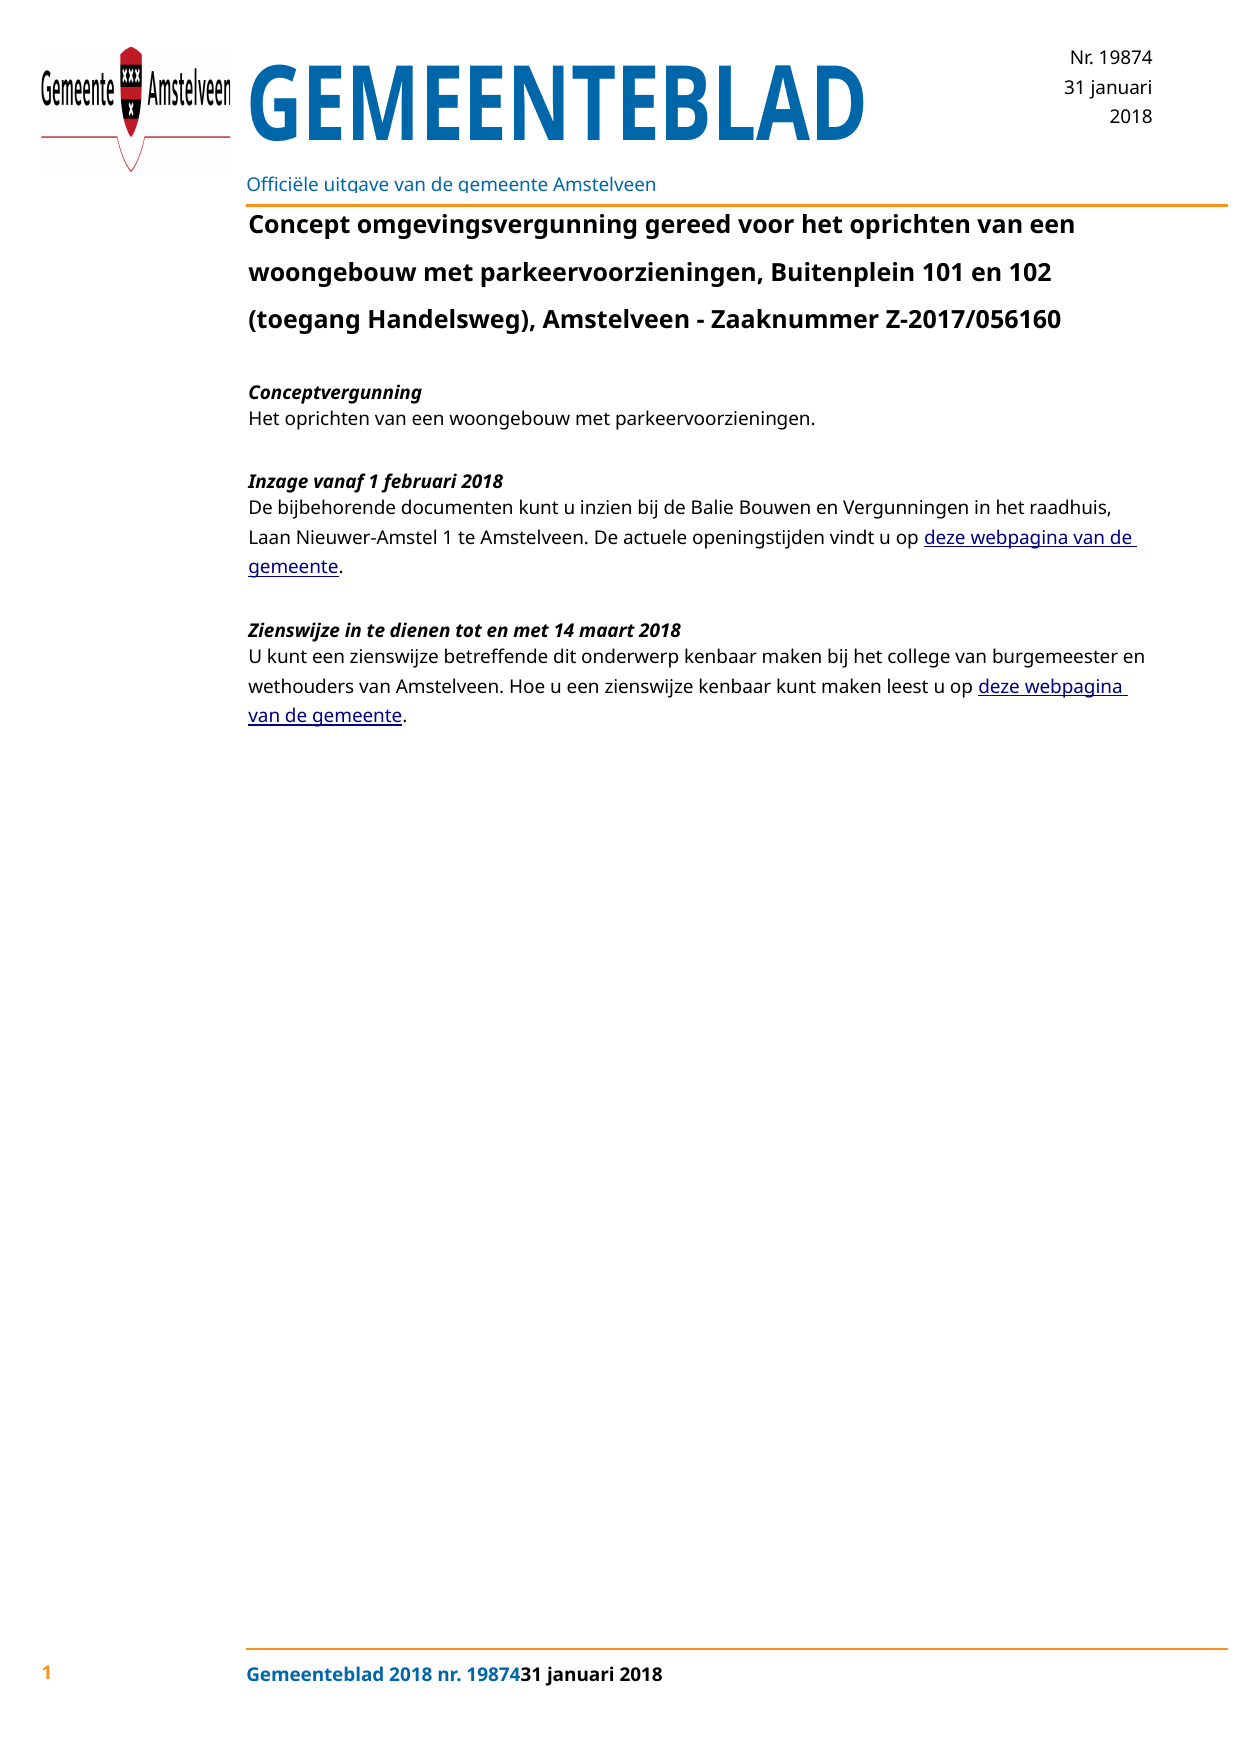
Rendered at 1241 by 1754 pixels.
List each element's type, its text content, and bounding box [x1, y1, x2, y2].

picture [41, 47, 231, 172]
text Concept omgevingsvergunning gereed voor het oprichten van een woongebouw met parkeervoorzieningen, Buitenplein 101 en 102 (toegang Handelsweg), Amstelveen - Zaaknummer Z-2017/056160 [248, 207, 1152, 336]
text Inzage vanaf 1 februari 2018 [248, 469, 1152, 494]
text De bijbehorende documenten kunt u inzien bij de Balie Bouwen en Vergunningen in het raadhuis, Laan Nieuwer-Amstel 1 te Amstelveen. De actuele openingstijden vindt u op deze webpagina van de gemeente. [248, 494, 1152, 579]
text Het oprichten van een woongebouw met parkeervoorzieningen. [248, 405, 1152, 431]
text Zienswijze in te dienen tot en met 14 maart 2018 [248, 618, 1152, 643]
text Conceptvergunning [248, 379, 1152, 405]
text U kunt een zienswijze betreffende dit onderwerp kenbaar maken bij het college van burgemeester en wethouders van Amstelveen. Hoe u een zienswijze kenbaar kunt maken leest u op deze webpagina van de gemeente. [248, 643, 1152, 728]
